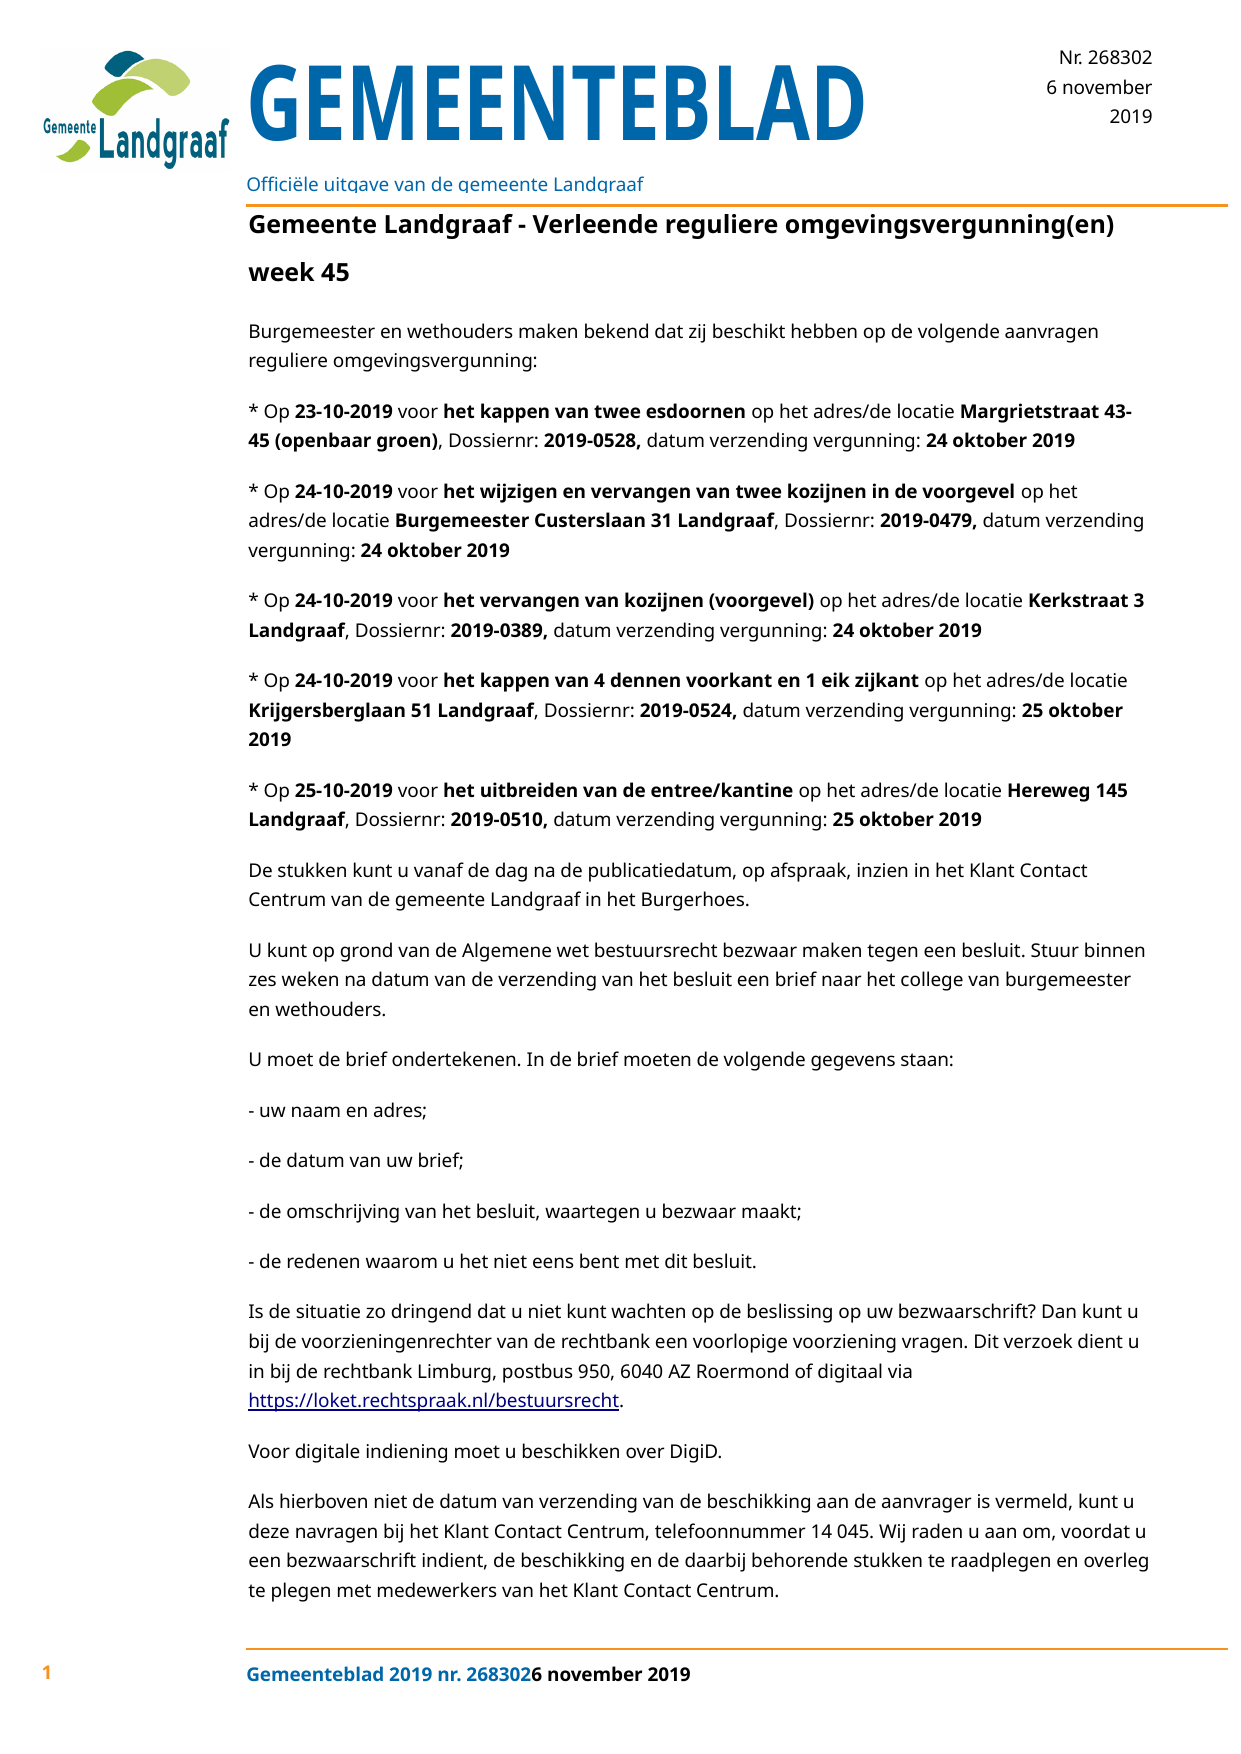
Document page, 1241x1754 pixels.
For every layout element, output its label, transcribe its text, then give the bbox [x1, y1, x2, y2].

picture [41, 47, 231, 172]
text - de datum van uw brief; [248, 1147, 1152, 1173]
text - de redenen waarom u het niet eens bent met dit besluit. [248, 1248, 1152, 1274]
text Voor digitale indiening moet u beschikken over DigiD. [248, 1438, 1152, 1464]
text Is de situatie zo dringend dat u niet kunt wachten op de beslissing op uw bezwaarschrift? Dan kunt u bij de voorzieningenrechter van de rechtbank een voorlopige voorziening vragen. Dit verzoek dient u in bij de rechtbank Limburg, postbus 950, 6040 AZ Roermond of digitaal via https://loket.rechtspraak.nl/bestuursrecht. [248, 1299, 1152, 1413]
text - uw naam en adres; [248, 1097, 1152, 1123]
text * Op 24-10-2019 voor het kappen van 4 dennen voorkant en 1 eik zijkant op het adres/de locatie Krijgersberglaan 51 Landgraaf, Dossiernr: 2019-0524, datum verzending vergunning: 25 oktober 2019 [248, 667, 1152, 752]
text * Op 25-10-2019 voor het uitbreiden van de entree/kantine op het adres/de locatie Hereweg 145 Landgraaf, Dossiernr: 2019-0510, datum verzending vergunning: 25 oktober 2019 [248, 777, 1152, 832]
text * Op 24-10-2019 voor het vervangen van kozijnen (voorgevel) op het adres/de locatie Kerkstraat 3 Landgraaf, Dossiernr: 2019-0389, datum verzending vergunning: 24 oktober 2019 [248, 587, 1152, 643]
text * Op 24-10-2019 voor het wijzigen en vervangen van twee kozijnen in de voorgevel op het adres/de locatie Burgemeester Custerslaan 31 Landgraaf, Dossiernr: 2019-0479, datum verzending vergunning: 24 oktober 2019 [248, 478, 1152, 563]
text De stukken kunt u vanaf de dag na de publicatiedatum, op afspraak, inzien in het Klant Contact Centrum van de gemeente Landgraaf in het Burgerhoes. [248, 857, 1152, 912]
text Gemeente Landgraaf - Verleende reguliere omgevingsvergunning(en) week 45 [248, 207, 1152, 288]
text Als hierboven niet de datum van verzending van de beschikking aan de aanvrager is vermeld, kunt u deze navragen bij het Klant Contact Centrum, telefoonnummer 14 045. Wij raden u aan om, voordat u een bezwaarschrift indient, de beschikking en de daarbij behorende stukken te raadplegen en overleg te plegen met medewerkers van het Klant Contact Centrum. [248, 1488, 1152, 1603]
text * Op 23-10-2019 voor het kappen van twee esdoornen op het adres/de locatie Margrietstraat 43-45 (openbaar groen), Dossiernr: 2019-0528, datum verzending vergunning: 24 oktober 2019 [248, 398, 1152, 453]
text U moet de brief ondertekenen. In de brief moeten de volgende gegevens staan: [248, 1047, 1152, 1072]
text U kunt op grond van de Algemene wet bestuursrecht bezwaar maken tegen een besluit. Stuur binnen zes weken na datum van de verzending van het besluit een brief naar het college van burgemeester en wethouders. [248, 937, 1152, 1022]
text - de omschrijving van het besluit, waartegen u bezwaar maakt; [248, 1198, 1152, 1224]
text Burgemeester en wethouders maken bekend dat zij beschikt hebben op de volgende aanvragen reguliere omgevingsvergunning: [248, 318, 1152, 373]
